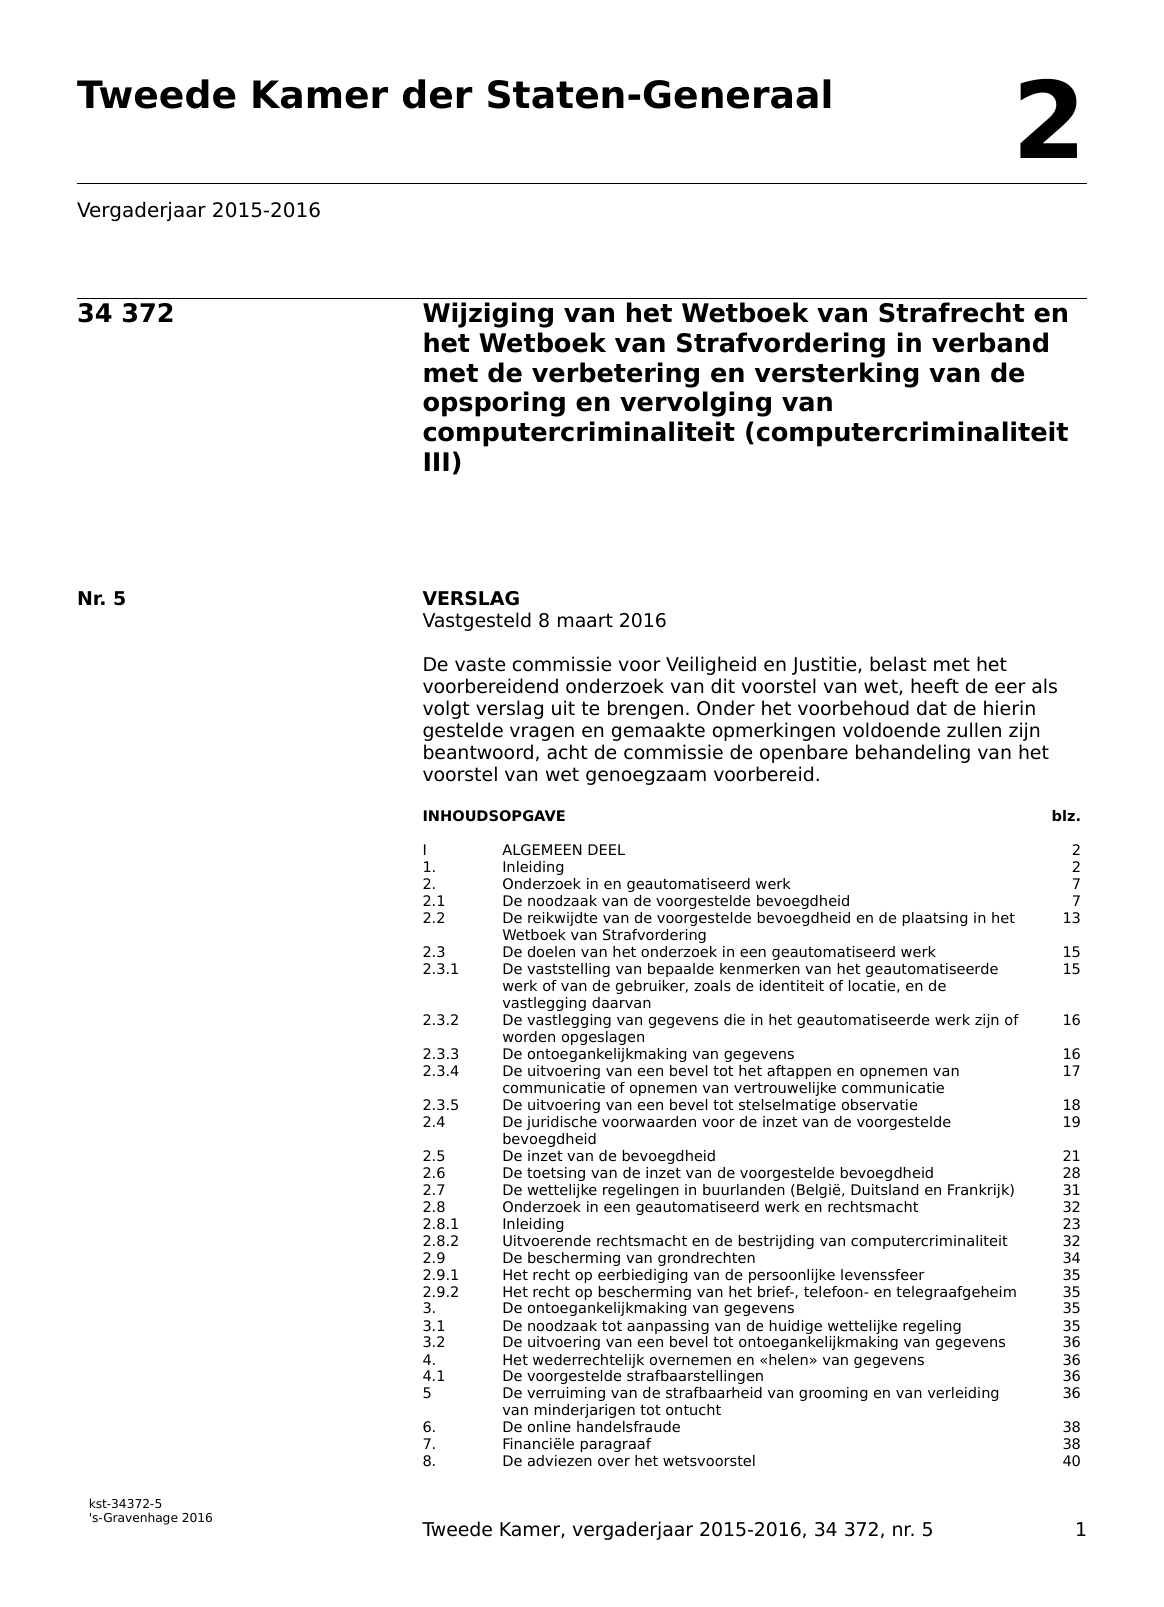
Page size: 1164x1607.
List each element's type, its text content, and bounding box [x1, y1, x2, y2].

table_cell 2.8 [422, 1199, 496, 1216]
table_cell Onderzoek in een geautomatiseerd werk en rechtsmacht [496, 1199, 1028, 1216]
table_cell 28 [1028, 1165, 1087, 1182]
table_cell 32 [1028, 1233, 1087, 1249]
table_cell 5 [422, 1385, 496, 1419]
table_cell Het recht op bescherming van het brief-, telefoon- en telegraafgeheim [496, 1284, 1028, 1300]
table_cell [422, 825, 496, 842]
table_cell 23 [1028, 1216, 1087, 1232]
table_cell 13 [1028, 910, 1087, 944]
table_cell 40 [1028, 1453, 1087, 1470]
table_cell 2.2 [422, 910, 496, 944]
table_cell 2.4 [422, 1114, 496, 1148]
table_cell De vastlegging van gegevens die in het geautomatiseerde werk zijn of worden opgeslagen [496, 1012, 1028, 1046]
table_cell 6. [422, 1419, 496, 1436]
table_cell 2.6 [422, 1165, 496, 1182]
table_cell ALGEMEEN DEEL [496, 842, 1028, 859]
table_cell 19 [1028, 1114, 1087, 1148]
table_cell 2.1 [422, 893, 496, 910]
table_cell De noodzaak van de voorgestelde bevoegdheid [496, 893, 1028, 910]
table_cell De wettelijke regelingen in buurlanden (België, Duitsland en Frankrijk) [496, 1182, 1028, 1198]
table_cell 38 [1028, 1419, 1087, 1436]
table_cell 2.7 [422, 1182, 496, 1198]
table_cell De ontoegankelijkmaking van gegevens [496, 1300, 1028, 1317]
text Vastgesteld 8 maart 2016 [422, 610, 1087, 632]
table_cell 3.1 [422, 1318, 496, 1334]
subtitle 34 372 Wijziging van het Wetboek van Strafrecht en het Wetboek van Strafvordering in verband met de verbetering en versterking van de opsporing en vervolging van computercriminaliteit (computercriminaliteit III) [77, 299, 1087, 477]
table_cell 7 [1028, 893, 1087, 910]
table_cell 36 [1028, 1385, 1087, 1419]
table_cell 2.9 [422, 1250, 496, 1266]
table_cell De adviezen over het wetsvoorstel [496, 1453, 1028, 1470]
table_header Tweede Kamer der Staten-Generaal [77, 59, 886, 183]
table_cell 7 [1028, 876, 1087, 893]
table_cell 2 [1028, 859, 1087, 876]
table_cell 4. [422, 1351, 496, 1368]
table_cell De doelen van het onderzoek in een geautomatiseerd werk [496, 944, 1028, 961]
table_cell 35 [1028, 1318, 1087, 1334]
table_cell 2. [422, 876, 496, 893]
text kst-34372-5 [88, 1497, 323, 1511]
table_cell 21 [1028, 1148, 1087, 1164]
table_cell 2.5 [422, 1148, 496, 1164]
table_cell 2.8.2 [422, 1233, 496, 1249]
table_cell De online handelsfraude [496, 1419, 1028, 1436]
table_cell De voorgestelde strafbaarstellingen [496, 1368, 1028, 1385]
table_cell De inzet van de bevoegdheid [496, 1148, 1028, 1164]
table_header blz. [1028, 808, 1087, 825]
table_cell Uitvoerende rechtsmacht en de bestrijding van computercriminaliteit [496, 1233, 1028, 1249]
table_cell 36 [1028, 1351, 1087, 1368]
table_cell De toetsing van de inzet van de voorgestelde bevoegdheid [496, 1165, 1028, 1182]
subtitle Nr. 5 VERSLAG [77, 588, 1087, 610]
table_cell 2.9.2 [422, 1284, 496, 1300]
table_cell 31 [1028, 1182, 1087, 1198]
table_cell Inleiding [496, 1216, 1028, 1232]
table_cell 2 [1028, 842, 1087, 859]
table_cell 36 [1028, 1368, 1087, 1385]
table_cell 35 [1028, 1266, 1087, 1283]
table_cell [1028, 825, 1087, 842]
table_cell 16 [1028, 1012, 1087, 1046]
table_cell 2.9.1 [422, 1266, 496, 1283]
table_cell 17 [1028, 1063, 1087, 1097]
table_cell 3. [422, 1300, 496, 1317]
table_cell 2.3.5 [422, 1097, 496, 1114]
table_cell 2.3.4 [422, 1063, 496, 1097]
table_cell 3.2 [422, 1334, 496, 1351]
table_cell 2.8.1 [422, 1216, 496, 1232]
table_cell De bescherming van grondrechten [496, 1250, 1028, 1266]
table_cell 7. [422, 1436, 496, 1453]
table_header INHOUDSOPGAVE [422, 808, 1028, 825]
table_header 2 [886, 59, 1087, 183]
table_cell 2.3 [422, 944, 496, 961]
table_cell De reikwijdte van de voorgestelde bevoegdheid en de plaatsing in het Wetboek van Strafvordering [496, 910, 1028, 944]
table_cell De juridische voorwaarden voor de inzet van de voorgestelde bevoegdheid [496, 1114, 1028, 1148]
table_cell De uitvoering van een bevel tot ontoegankelijkmaking van gegevens [496, 1334, 1028, 1351]
table_cell [496, 825, 1028, 842]
table_cell 1. [422, 859, 496, 876]
table_cell 8. [422, 1453, 496, 1470]
table_cell 4.1 [422, 1368, 496, 1385]
table_cell De noodzaak tot aanpassing van de huidige wettelijke regeling [496, 1318, 1028, 1334]
table_cell De verruiming van de strafbaarheid van grooming en van verleiding van minderjarigen tot ontucht [496, 1385, 1028, 1419]
table_cell 34 [1028, 1250, 1087, 1266]
table_cell 36 [1028, 1334, 1087, 1351]
table_cell De vaststelling van bepaalde kenmerken van het geautomatiseerde werk of van de gebruiker, zoals de identiteit of locatie, en de vastlegging daarvan [496, 961, 1028, 1012]
table_cell Onderzoek in en geautomatiseerd werk [496, 876, 1028, 893]
table_cell 15 [1028, 944, 1087, 961]
table_cell 16 [1028, 1046, 1087, 1063]
table_cell De uitvoering van een bevel tot stelselmatige observatie [496, 1097, 1028, 1114]
table_cell De uitvoering van een bevel tot het aftappen en opnemen van communicatie of opnemen van vertrouwelijke communicatie [496, 1063, 1028, 1097]
table_cell I [422, 842, 496, 859]
table_cell 35 [1028, 1300, 1087, 1317]
table_cell Vergaderjaar 2015-2016 [77, 184, 1087, 298]
table_cell 38 [1028, 1436, 1087, 1453]
table_cell 32 [1028, 1199, 1087, 1216]
table_cell Inleiding [496, 859, 1028, 876]
table_cell 18 [1028, 1097, 1087, 1114]
table_cell 35 [1028, 1284, 1087, 1300]
table_cell Het wederrechtelijk overnemen en «helen» van gegevens [496, 1351, 1028, 1368]
table_cell De ontoegankelijkmaking van gegevens [496, 1046, 1028, 1063]
text 's-Gravenhage 2016 [88, 1511, 323, 1525]
table_cell 2.3.2 [422, 1012, 496, 1046]
table_cell Financiële paragraaf [496, 1436, 1028, 1453]
table_cell Het recht op eerbiediging van de persoonlijke levenssfeer [496, 1266, 1028, 1283]
table_cell 2.3.1 [422, 961, 496, 1012]
text De vaste commissie voor Veiligheid en Justitie, belast met het voorbereidend onderzoek van dit voorstel van wet, heeft de eer als volgt verslag uit te brengen. Onder het voorbehoud dat de hierin gestelde vragen en gemaakte opmerkingen voldoende zullen zijn beantwoord, acht de commissie de openbare behandeling van het voorstel van wet genoegzaam voorbereid. [422, 654, 1087, 786]
table_cell 15 [1028, 961, 1087, 1012]
table_cell 2.3.3 [422, 1046, 496, 1063]
